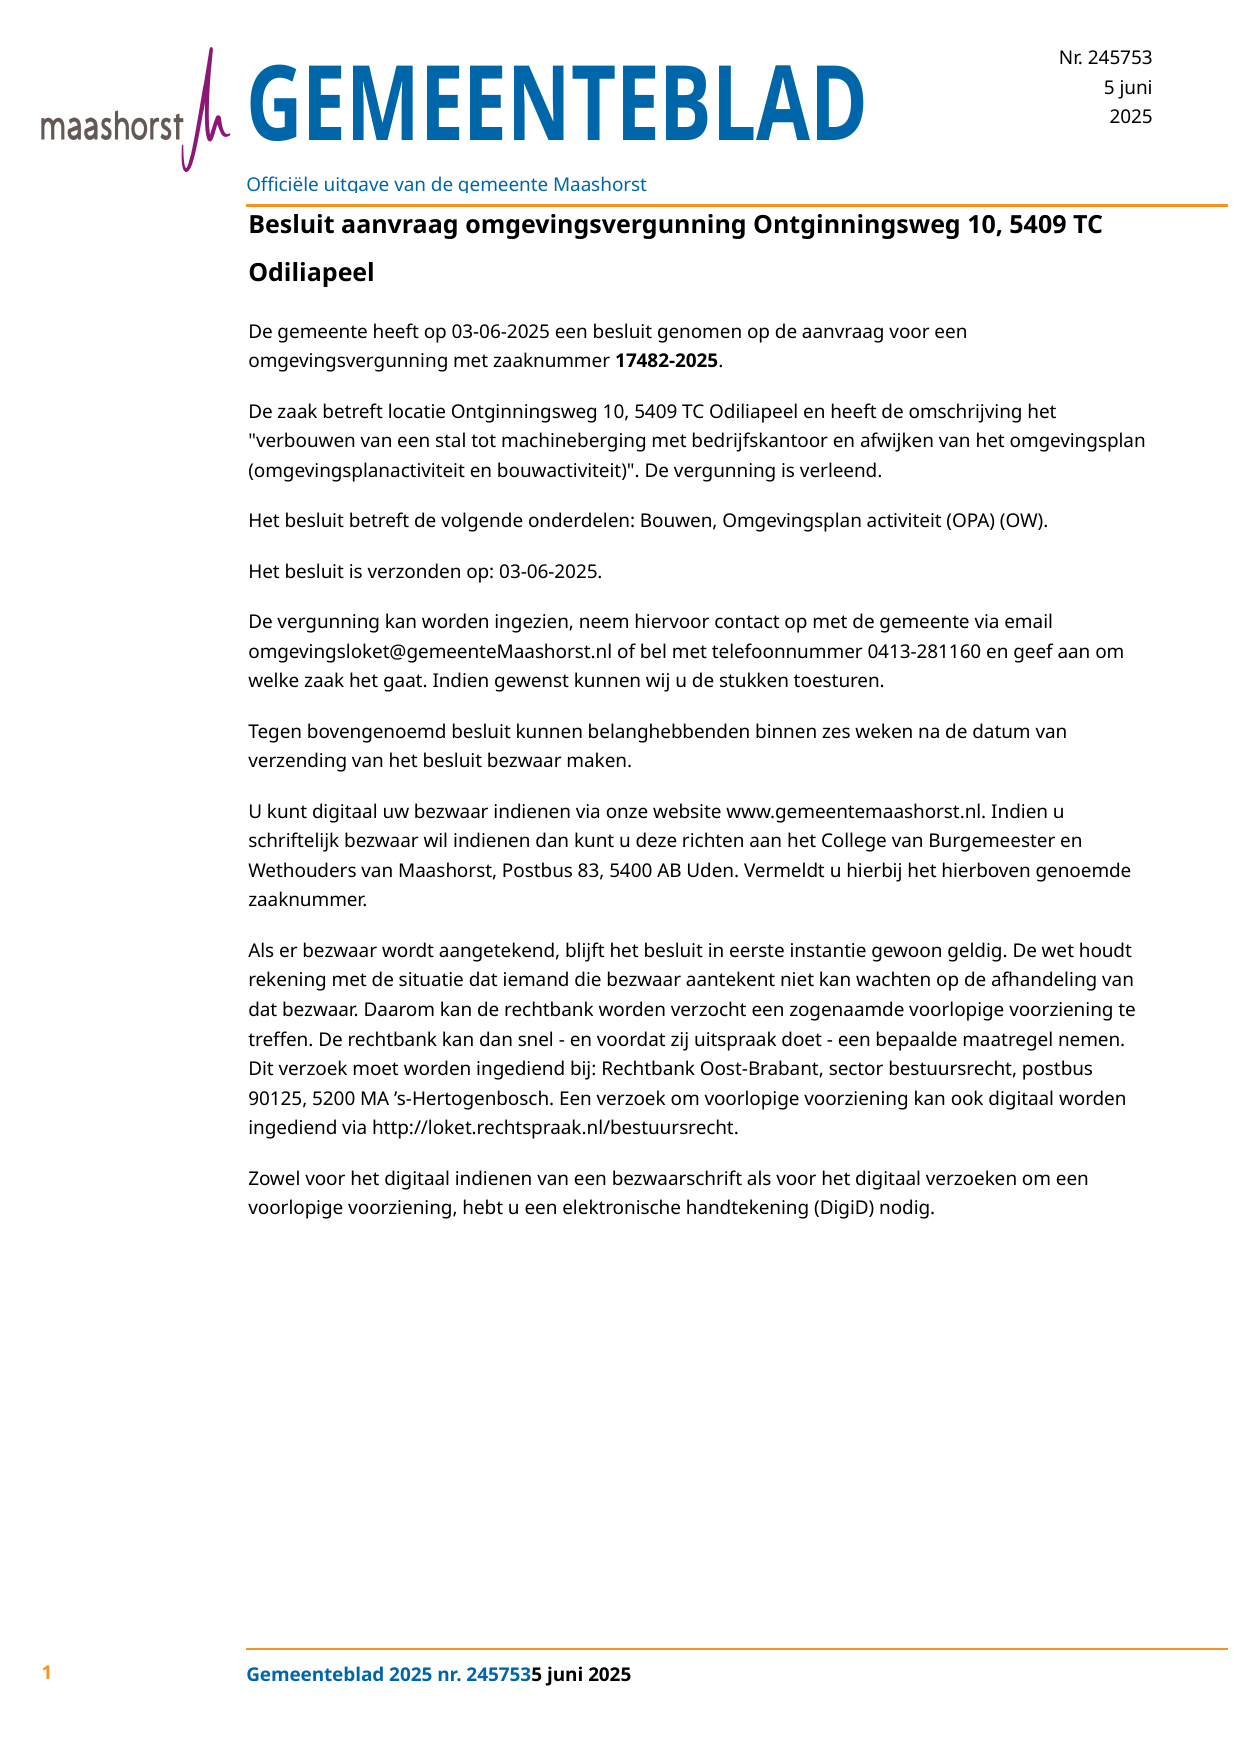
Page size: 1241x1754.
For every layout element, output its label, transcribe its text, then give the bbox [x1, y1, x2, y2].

text Tegen bovengenoemd besluit kunnen belanghebbenden binnen zes weken na de datum van verzending van het besluit bezwaar maken. [248, 718, 1152, 773]
text De vergunning kan worden ingezien, neem hiervoor contact op met de gemeente via email omgevingsloket@gemeenteMaashorst.nl of bel met telefoonnummer 0413-281160 en geef aan om welke zaak het gaat. Indien gewenst kunnen wij u de stukken toesturen. [248, 608, 1152, 693]
text De zaak betreft locatie Ontginningsweg 10, 5409 TC Odiliapeel en heeft de omschrijving het "verbouwen van een stal tot machineberging met bedrijfskantoor en afwijken van het omgevingsplan (omgevingsplanactiviteit en bouwactiviteit)". De vergunning is verleend. [248, 398, 1152, 483]
text Zowel voor het digitaal indienen van een bezwaarschrift als voor het digitaal verzoeken om een voorlopige voorziening, hebt u een elektronische handtekening (DigiD) nodig. [248, 1165, 1152, 1220]
picture [41, 47, 231, 172]
text Het besluit is verzonden op: 03-06-2025. [248, 558, 1152, 584]
text De gemeente heeft op 03-06-2025 een besluit genomen op de aanvraag voor een omgevingsvergunning met zaaknummer 17482-2025. [248, 318, 1152, 373]
text Besluit aanvraag omgevingsvergunning Ontginningsweg 10, 5409 TC Odiliapeel [248, 207, 1152, 288]
text U kunt digitaal uw bezwaar indienen via onze website www.gemeentemaashorst.nl. Indien u schriftelijk bezwaar wil indienen dan kunt u deze richten aan het College van Burgemeester en Wethouders van Maashorst, Postbus 83, 5400 AB Uden. Vermeldt u hierbij het hierboven genoemde zaaknummer. [248, 798, 1152, 912]
text Als er bezwaar wordt aangetekend, blijft het besluit in eerste instantie gewoon geldig. De wet houdt rekening met de situatie dat iemand die bezwaar aantekent niet kan wachten op de afhandeling van dat bezwaar. Daarom kan de rechtbank worden verzocht een zogenaamde voorlopige voorziening te treffen. De rechtbank kan dan snel - en voordat zij uitspraak doet - een bepaalde maatregel nemen. Dit verzoek moet worden ingediend bij: Rechtbank Oost-Brabant, sector bestuursrecht, postbus 90125, 5200 MA ’s-Hertogenbosch. Een verzoek om voorlopige voorziening kan ook digitaal worden ingediend via http://loket.rechtspraak.nl/bestuursrecht. [248, 937, 1152, 1140]
text Het besluit betreft de volgende onderdelen: Bouwen, Omgevingsplan activiteit (OPA) (OW). [248, 507, 1152, 533]
